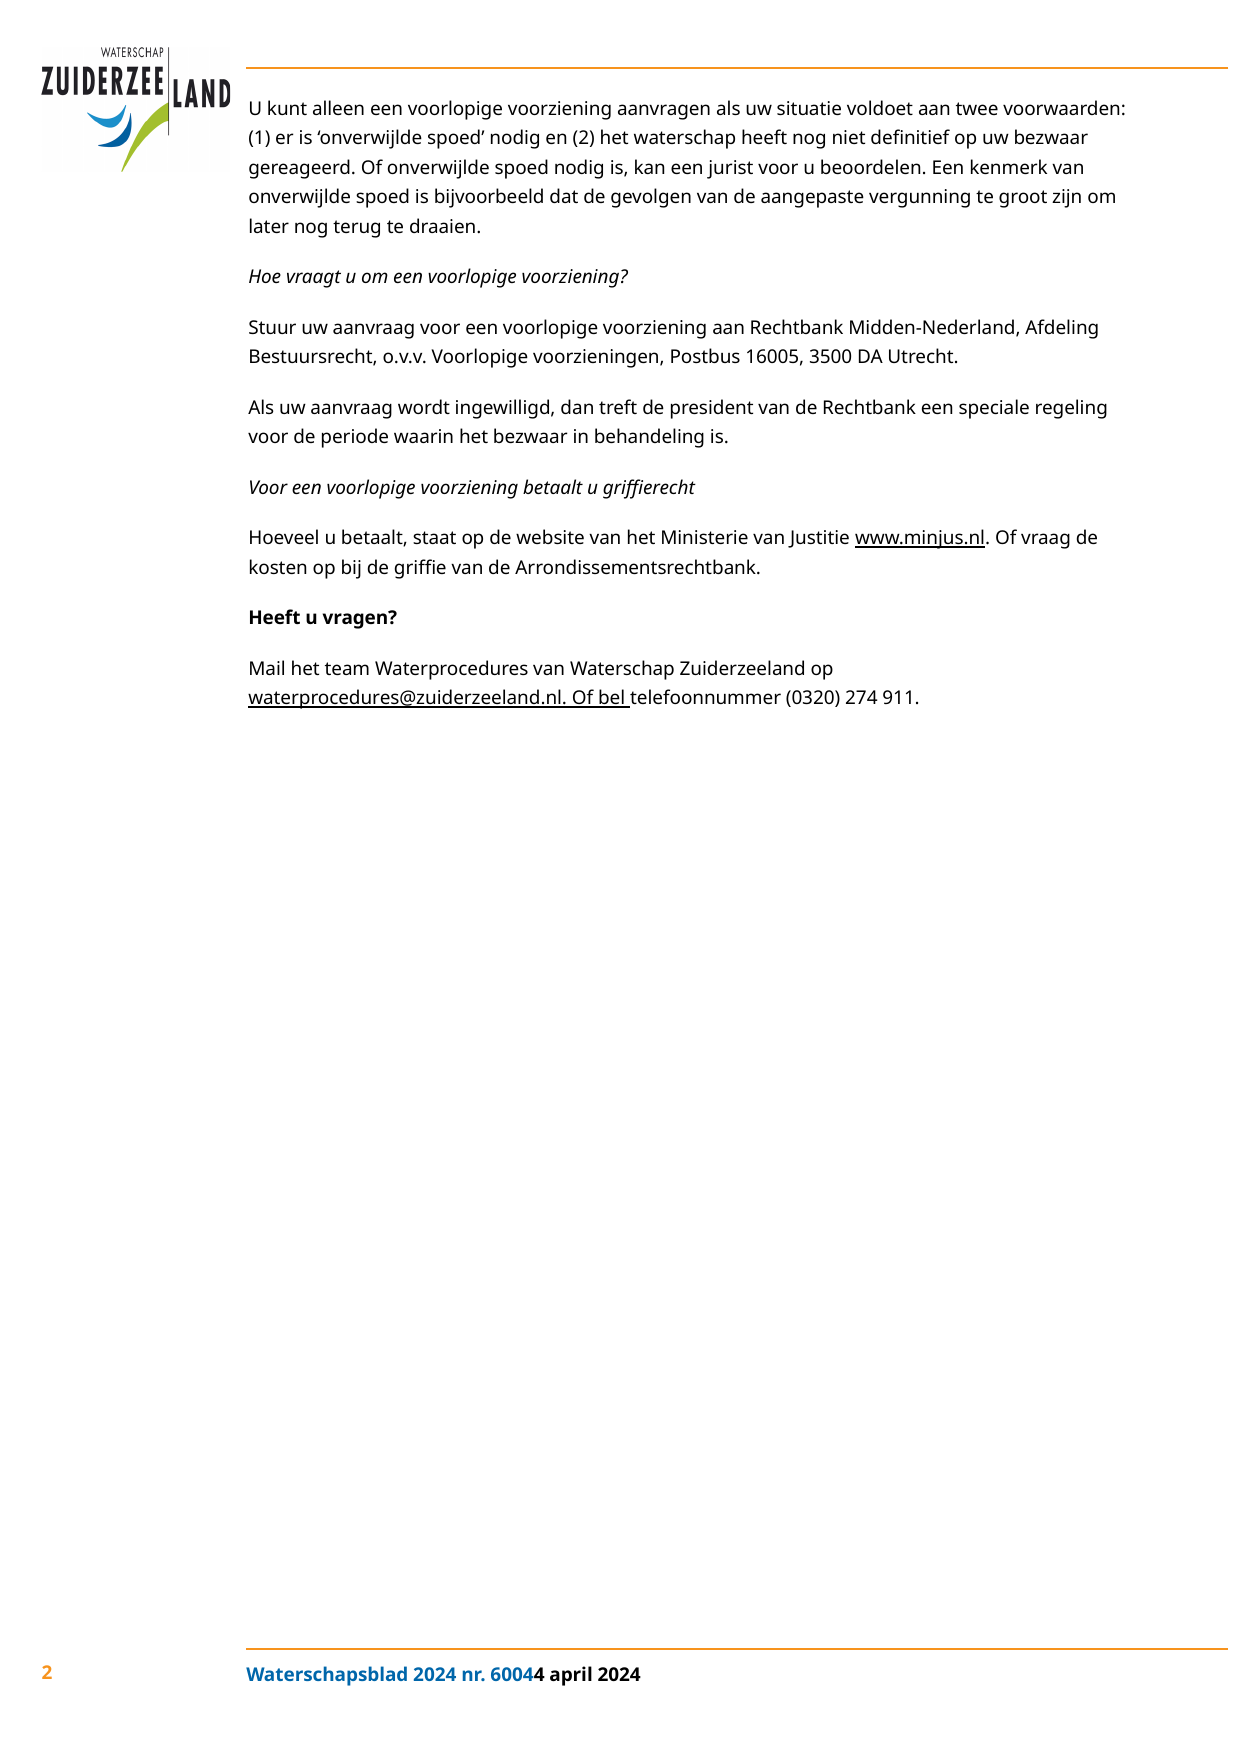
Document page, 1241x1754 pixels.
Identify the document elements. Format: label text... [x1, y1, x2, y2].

text Als uw aanvraag wordt ingewilligd, dan treft de president van de Rechtbank een speciale regeling voor de periode waarin het bezwaar in behandeling is. [248, 394, 1152, 449]
text Hoe vraagt u om een voorlopige voorziening? [248, 263, 1152, 289]
text Voor een voorlopige voorziening betaalt u griffierecht [248, 474, 1152, 500]
text Stuur uw aanvraag voor een voorlopige voorziening aan Rechtbank Midden-Nederland, Afdeling Bestuursrecht, o.v.v. Voorlopige voorzieningen, Postbus 16005, 3500 DA Utrecht. [248, 314, 1152, 369]
picture [41, 47, 231, 172]
text U kunt alleen een voorlopige voorziening aanvragen als uw situatie voldoet aan twee voorwaarden: (1) er is ‘onverwijlde spoed’ nodig en (2) het waterschap heeft nog niet definitief op uw bezwaar gereageerd. Of onverwijlde spoed nodig is, kan een jurist voor u beoordelen. Een kenmerk van onverwijlde spoed is bijvoorbeeld dat de gevolgen van de aangepaste vergunning te groot zijn om later nog terug te draaien. [248, 95, 1152, 239]
text Heeft u vragen? [248, 604, 1152, 630]
text Hoeveel u betaalt, staat op de website van het Ministerie van Justitie www.minjus.nl. Of vraag de kosten op bij de griffie van de Arrondissementsrechtbank. [248, 524, 1152, 580]
text Mail het team Waterprocedures van Waterschap Zuiderzeeland op waterprocedures@zuiderzeeland.nl. Of bel telefoonnummer (0320) 274 911. [248, 655, 1152, 710]
